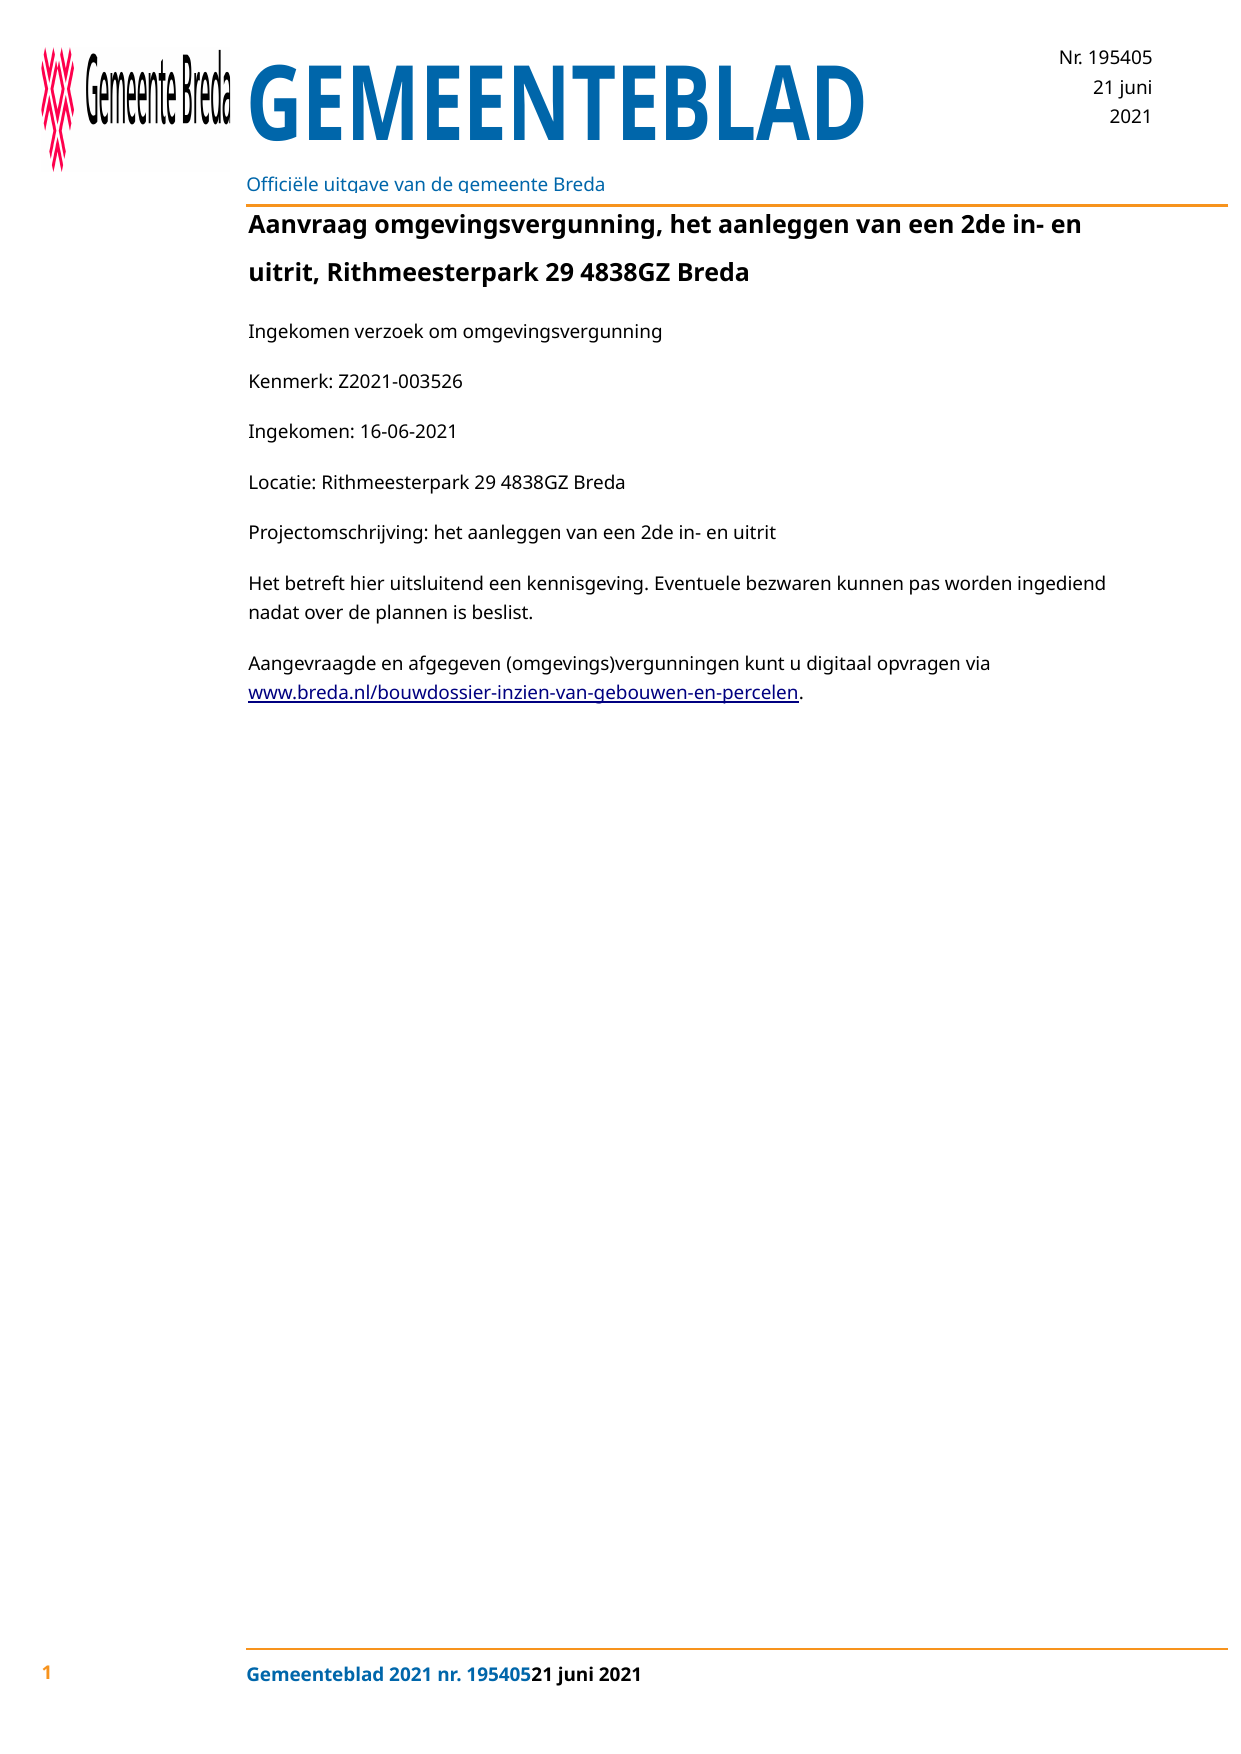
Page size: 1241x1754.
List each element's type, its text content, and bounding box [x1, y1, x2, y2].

text Het betreft hier uitsluitend een kennisgeving. Eventuele bezwaren kunnen pas worden ingediend nadat over de plannen is beslist. [248, 570, 1152, 625]
text Aanvraag omgevingsvergunning, het aanleggen van een 2de in- en uitrit, Rithmeesterpark 29 4838GZ Breda [248, 207, 1152, 288]
text Ingekomen verzoek om omgevingsvergunning [248, 318, 1152, 344]
picture [41, 47, 231, 172]
text Projectomschrijving: het aanleggen van een 2de in- en uitrit [248, 519, 1152, 545]
text Ingekomen: 16-06-2021 [248, 419, 1152, 444]
text Aangevraagde en afgegeven (omgevings)vergunningen kunt u digitaal opvragen via www.breda.nl/bouwdossier-inzien-van-gebouwen-en-percelen. [248, 650, 1152, 705]
text Kenmerk: Z2021-003526 [248, 368, 1152, 394]
text Locatie: Rithmeesterpark 29 4838GZ Breda [248, 469, 1152, 495]
